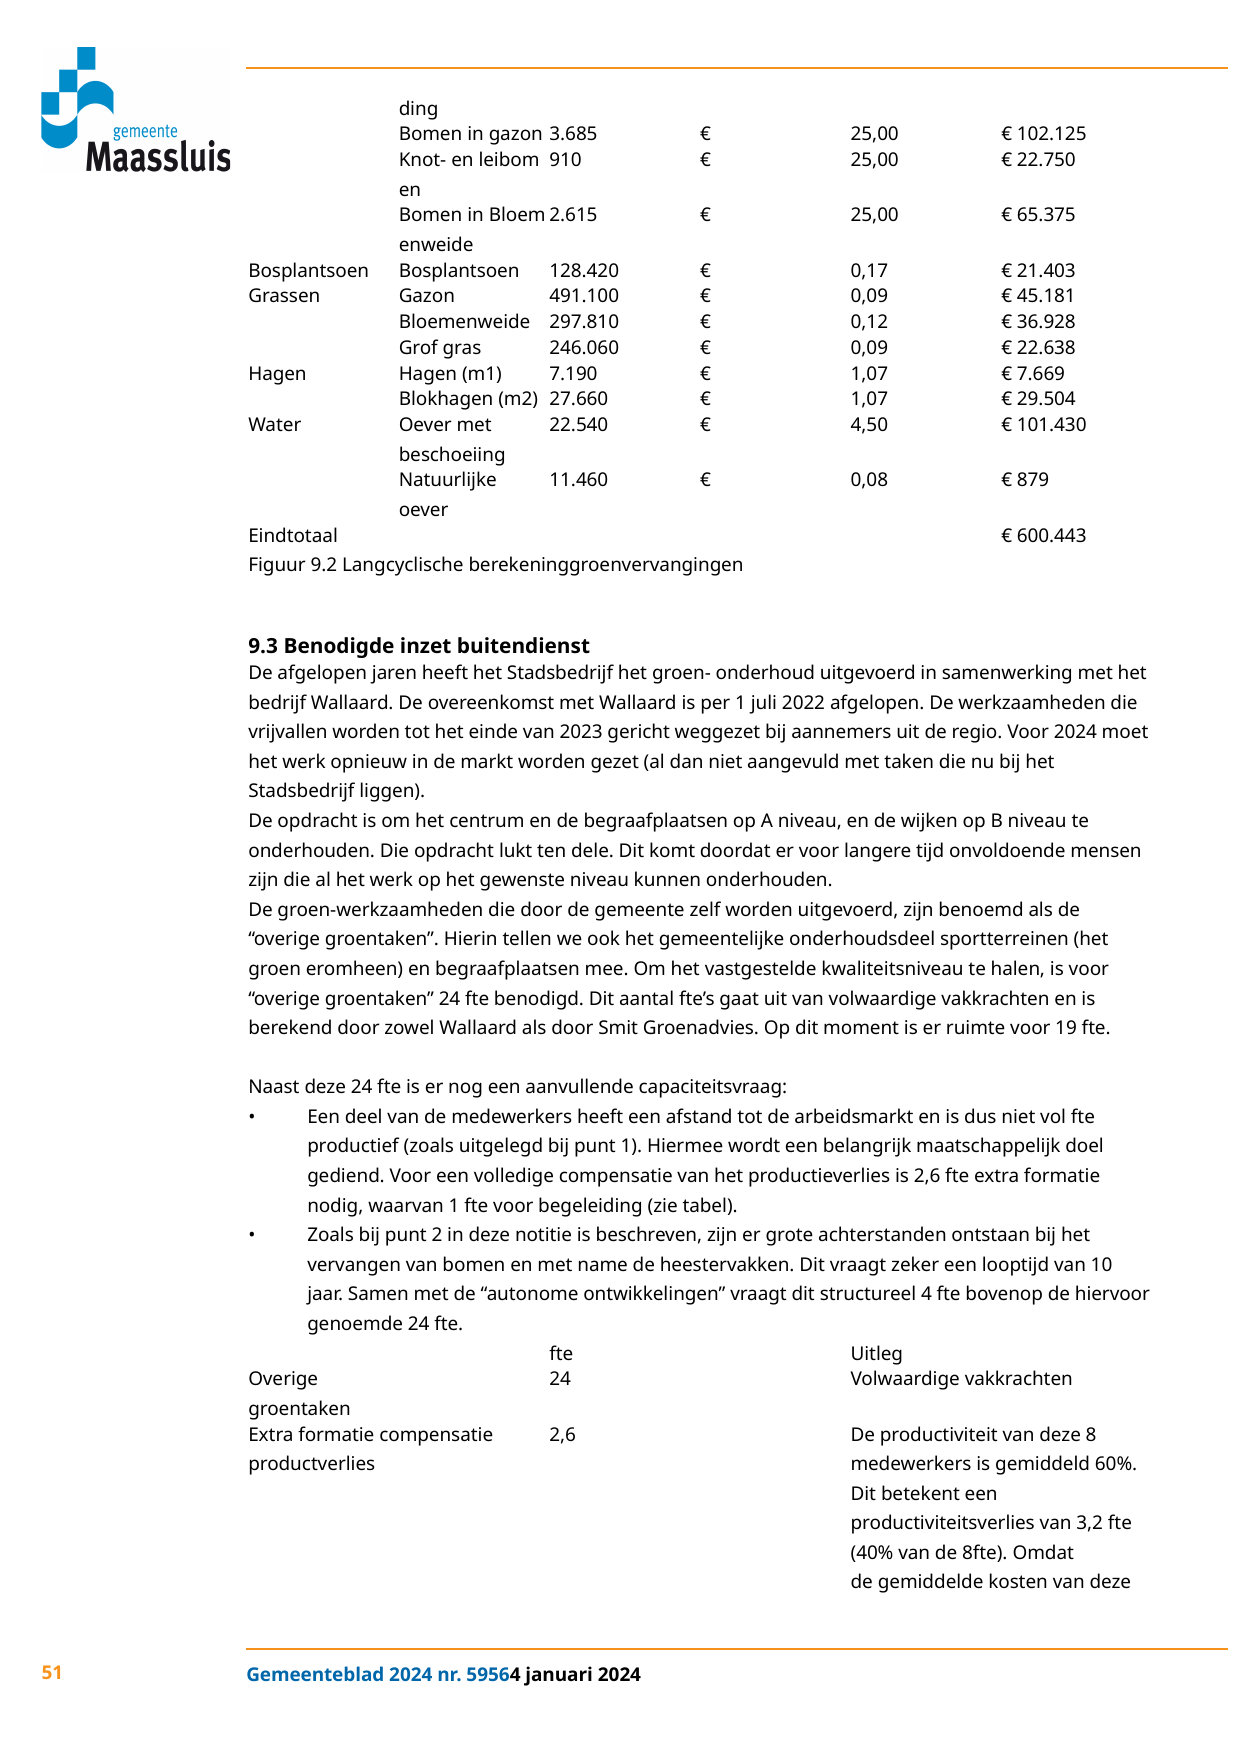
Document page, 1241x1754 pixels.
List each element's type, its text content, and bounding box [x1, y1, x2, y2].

text Naast deze 24 fte is er nog een aanvullende capaciteitsvraag: [248, 1073, 1152, 1099]
table_cell Bomen in gazon [399, 121, 549, 146]
table_cell 24 [549, 1366, 850, 1421]
text De opdracht is om het centrum en de begraafplaatsen op A niveau, en de wijken op B niveau te onderhouden. Die opdracht lukt ten dele. Dit komt doordat er voor langere tijd onvoldoende mensen zijn die al het werk op het gewenste niveau kunnen onderhouden. [248, 807, 1152, 892]
table_cell [248, 334, 398, 360]
table_cell € 45.181 [1001, 283, 1152, 308]
table_cell [248, 95, 398, 121]
table_cell Oever met beschoeiing [399, 411, 549, 467]
table_cell € [700, 334, 850, 360]
text De afgelopen jaren heeft het Stadsbedrijf het groen- onderhoud uitgevoerd in samenwerking met het bedrijf Wallaard. De overeenkomst met Wallaard is per 1 juli 2022 afgelopen. De werkzaamheden die vrijvallen worden tot het einde van 2023 gericht weggezet bij aannemers uit de regio. Voor 2024 moet het werk opnieuw in de markt worden gezet (al dan niet aangevuld met taken die nu bij het Stadsbedrijf liggen). [248, 659, 1152, 803]
table_cell 4,50 [850, 411, 1001, 467]
table_cell Bloemenweide [399, 308, 549, 334]
table_cell 910 [549, 146, 700, 202]
picture [41, 47, 231, 172]
list Zoals bij punt 2 in deze notitie is beschreven, zijn er grote achterstanden ontstaan bij het vervangen van bomen en met name de heestervakken. Dit vraagt zeker een looptijd van 10 jaar. Samen met de “autonome ontwikkelingen” vraagt dit structureel 4 fte bovenop de hiervoor genoemde 24 fte. [248, 1221, 1152, 1336]
text 9.3 Benodigde inzet buitendienst [248, 631, 1152, 659]
table_cell [248, 121, 398, 146]
table_cell € [700, 360, 850, 386]
table_header Uitleg [850, 1340, 1152, 1366]
table_cell 7.190 [549, 360, 700, 386]
table_cell ding [399, 95, 549, 121]
table_cell [248, 146, 398, 202]
table_cell € 22.750 [1001, 146, 1152, 202]
picture [41, 47, 77, 92]
table_cell 0,09 [850, 334, 1001, 360]
table_cell Grof gras [399, 334, 549, 360]
table_cell € [700, 467, 850, 522]
table_cell 2.615 [549, 202, 700, 257]
table_cell € 21.403 [1001, 257, 1152, 283]
table_cell € 600.443 [1001, 522, 1152, 548]
table_cell Knot- en leibomen [399, 146, 549, 202]
table_cell 2,6 [549, 1421, 850, 1594]
table_cell Eindtotaal [248, 522, 398, 548]
table_cell 0,08 [850, 467, 1001, 522]
table_cell € [700, 386, 850, 411]
table_cell Extra formatie compensatie productverlies [248, 1421, 549, 1594]
table_cell Blokhagen (m2) [399, 386, 549, 411]
table_cell 491.100 [549, 283, 700, 308]
table_cell 0,12 [850, 308, 1001, 334]
table_cell [850, 95, 1001, 121]
table_cell € [700, 283, 850, 308]
table_cell Gazon [399, 283, 549, 308]
table_cell € 101.430 [1001, 411, 1152, 467]
table_cell € [700, 411, 850, 467]
table_cell € 102.125 [1001, 121, 1152, 146]
table_cell € [700, 308, 850, 334]
table_cell [700, 522, 1001, 548]
table_cell € [700, 121, 850, 146]
table_cell 246.060 [549, 334, 700, 360]
table_cell Overige groentaken [248, 1366, 549, 1421]
text De groen-werkzaamheden die door de gemeente zelf worden uitgevoerd, zijn benoemd als de “overige groentaken”. Hierin tellen we ook het gemeentelijke onderhoudsdeel sportterreinen (het groen eromheen) en begraafplaatsen mee. Om het vastgestelde kwaliteitsniveau te halen, is voor “overige groentaken” 24 fte benodigd. Dit aantal fte’s gaat uit van volwaardige vakkrachten en is berekend door zowel Wallaard als door Smit Groenadvies. Op dit moment is er ruimte voor 19 fte. [248, 896, 1152, 1040]
table_cell [700, 95, 850, 121]
table_cell Bosplantsoen [399, 257, 549, 283]
table_header [248, 1340, 549, 1366]
table_cell [248, 202, 398, 257]
table_cell Hagen [248, 360, 398, 386]
table_cell Volwaardige vakkrachten [850, 1366, 1152, 1421]
table_cell 128.420 [549, 257, 700, 283]
text Figuur 9.2 Langcyclische berekeninggroenvervangingen [248, 551, 1152, 577]
table_cell 25,00 [850, 202, 1001, 257]
table_cell [248, 308, 398, 334]
table_cell 0,09 [850, 283, 1001, 308]
table_cell [399, 522, 549, 548]
table_cell € 65.375 [1001, 202, 1152, 257]
table_cell 22.540 [549, 411, 700, 467]
table_cell 297.810 [549, 308, 700, 334]
table_cell [549, 95, 700, 121]
table_cell 11.460 [549, 467, 700, 522]
table_cell € 7.669 [1001, 360, 1152, 386]
table_header fte [549, 1340, 850, 1366]
table_cell Grassen [248, 283, 398, 308]
table_cell € [700, 257, 850, 283]
table_cell 25,00 [850, 146, 1001, 202]
table_cell € 22.638 [1001, 334, 1152, 360]
table_cell [248, 386, 398, 411]
table_cell Bomen in Bloemenweide [399, 202, 549, 257]
table_cell € [700, 146, 850, 202]
table_cell 1,07 [850, 360, 1001, 386]
table_cell 0,17 [850, 257, 1001, 283]
table_cell 25,00 [850, 121, 1001, 146]
table_cell [549, 522, 700, 548]
table_cell € 36.928 [1001, 308, 1152, 334]
list Een deel van de medewerkers heeft een afstand tot de arbeidsmarkt en is dus niet vol fte productief (zoals uitgelegd bij punt 1). Hiermee wordt een belangrijk maatschappelijk doel gediend. Voor een volledige compensatie van het productieverlies is 2,6 fte extra formatie nodig, waarvan 1 fte voor begeleiding (zie tabel). [248, 1103, 1152, 1217]
table_cell 27.660 [549, 386, 700, 411]
table_cell 1,07 [850, 386, 1001, 411]
table_cell € [700, 202, 850, 257]
table_cell Hagen (m1) [399, 360, 549, 386]
table_cell [1001, 95, 1152, 121]
table_cell 3.685 [549, 121, 700, 146]
table_cell De productiviteit van deze 8 medewerkers is gemiddeld 60%. Dit betekent een productiviteitsverlies van 3,2 fte (40% van de 8fte). Omdat de gemiddelde kosten van deze [850, 1421, 1152, 1594]
table_cell € 29.504 [1001, 386, 1152, 411]
table_cell Bosplantsoen [248, 257, 398, 283]
table_cell Natuurlijke oever [399, 467, 549, 522]
table_cell [248, 467, 398, 522]
table_cell € 879 [1001, 467, 1152, 522]
table_cell Water [248, 411, 398, 467]
